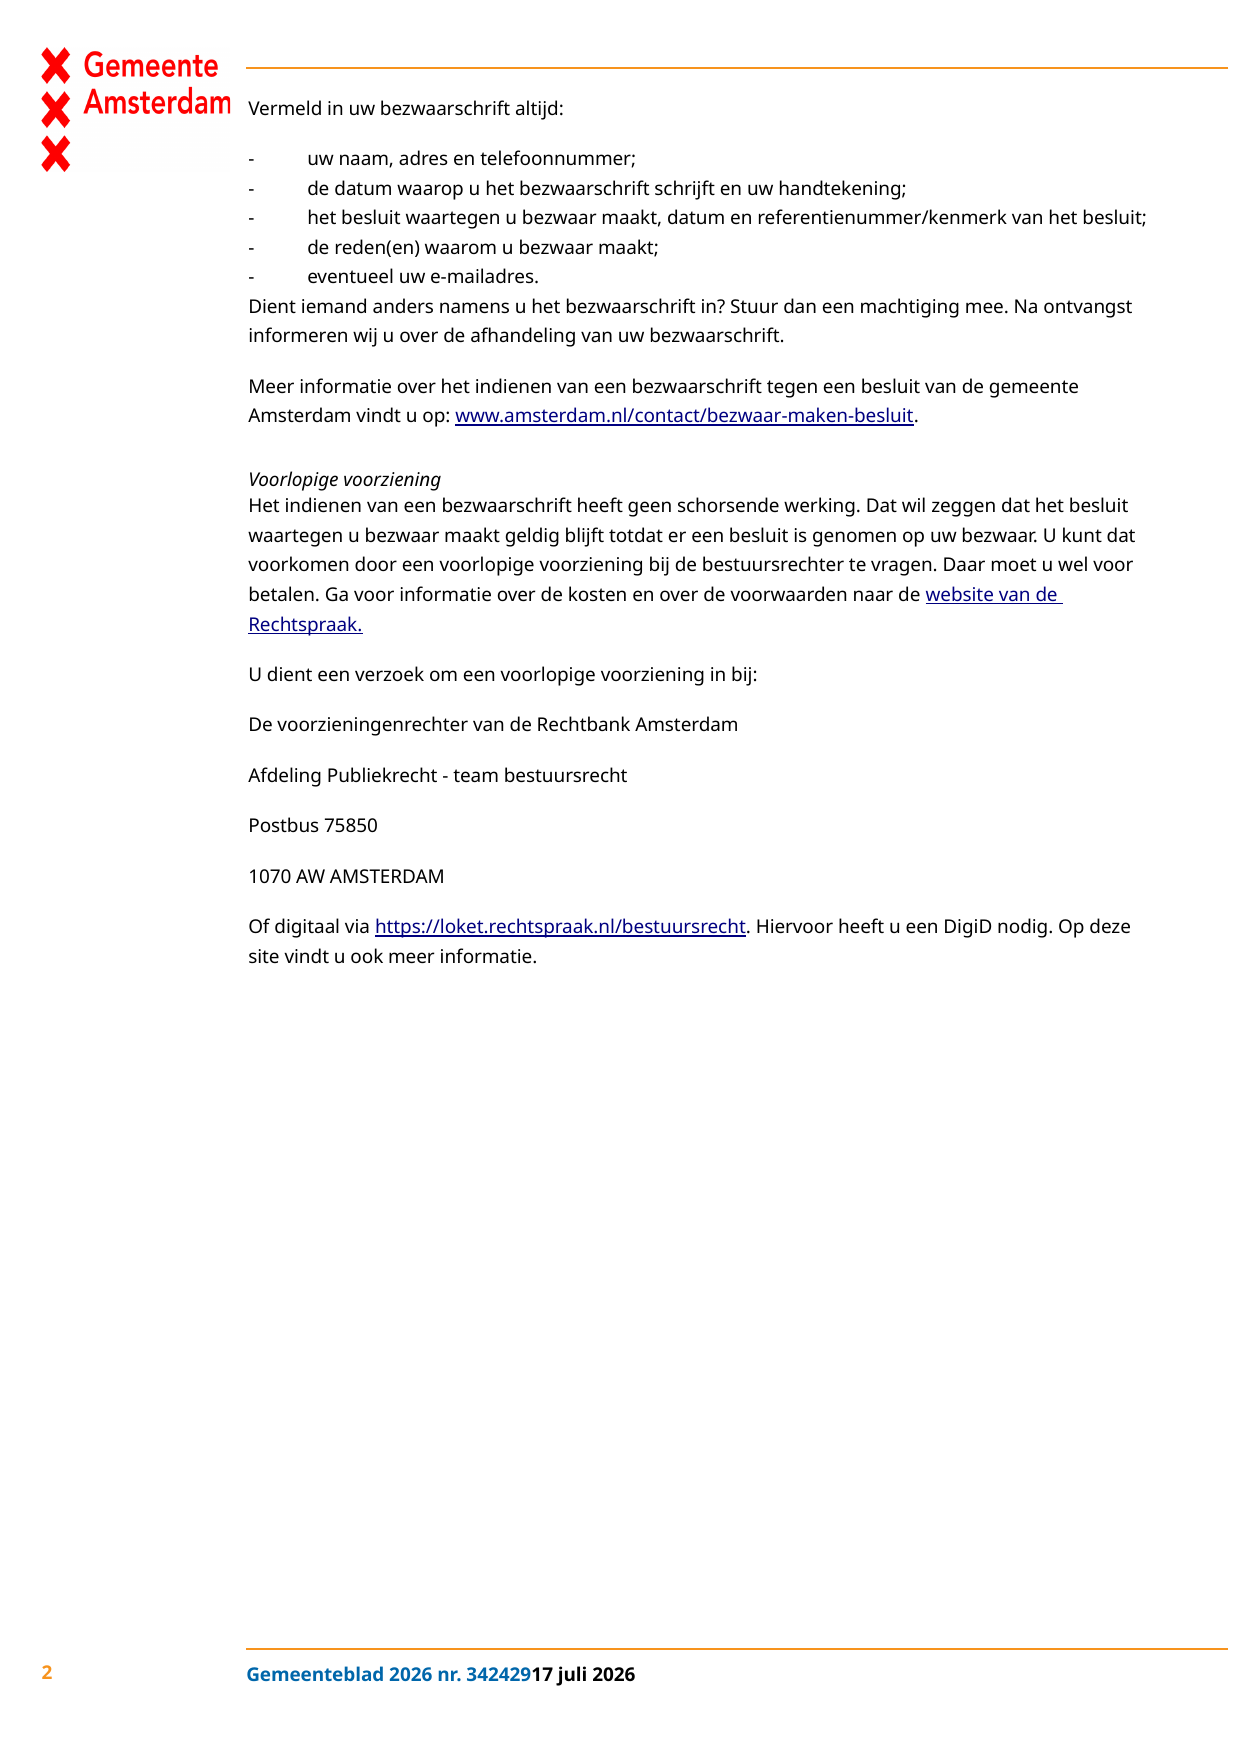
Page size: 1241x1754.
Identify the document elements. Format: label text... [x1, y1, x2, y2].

text Meer informatie over het indienen van een bezwaarschrift tegen een besluit van de gemeente Amsterdam vindt u op: www.amsterdam.nl/contact/bezwaar-maken-besluit. [248, 373, 1152, 428]
list de reden(en) waarom u bezwaar maakt; [248, 234, 1152, 260]
text Postbus 75850 [248, 812, 1152, 838]
text De voorzieningenrechter van de Rechtbank Amsterdam [248, 712, 1152, 737]
text Voorlopige voorziening [248, 467, 1152, 492]
list eventueel uw e-mailadres. [248, 263, 1152, 289]
list de datum waarop u het bezwaarschrift schrijft en uw handtekening; [248, 175, 1152, 201]
text 1070 AW AMSTERDAM [248, 863, 1152, 888]
text Vermeld in uw bezwaarschrift altijd: [248, 95, 1152, 121]
text Het indienen van een bezwaarschrift heeft geen schorsende werking. Dat wil zeggen dat het besluit waartegen u bezwaar maakt geldig blijft totdat er een besluit is genomen op uw bezwaar. U kunt dat voorkomen door een voorlopige voorziening bij de bestuursrechter te vragen. Daar moet u wel voor betalen. Ga voor informatie over de kosten en over de voorwaarden naar de website van de Rechtspraak. [248, 492, 1152, 636]
text U dient een verzoek om een voorlopige voorziening in bij: [248, 661, 1152, 687]
picture [41, 47, 231, 172]
list het besluit waartegen u bezwaar maakt, datum en referentienummer/kenmerk van het besluit; [248, 204, 1152, 230]
list uw naam, adres en telefoonnummer; [248, 145, 1152, 171]
text Afdeling Publiekrecht - team bestuursrecht [248, 762, 1152, 788]
text Of digitaal via https://loket.rechtspraak.nl/bestuursrecht. Hiervoor heeft u een DigiD nodig. Op deze site vindt u ook meer informatie. [248, 913, 1152, 968]
text Dient iemand anders namens u het bezwaarschrift in? Stuur dan een machtiging mee. Na ontvangst informeren wij u over de afhandeling van uw bezwaarschrift. [248, 293, 1152, 348]
